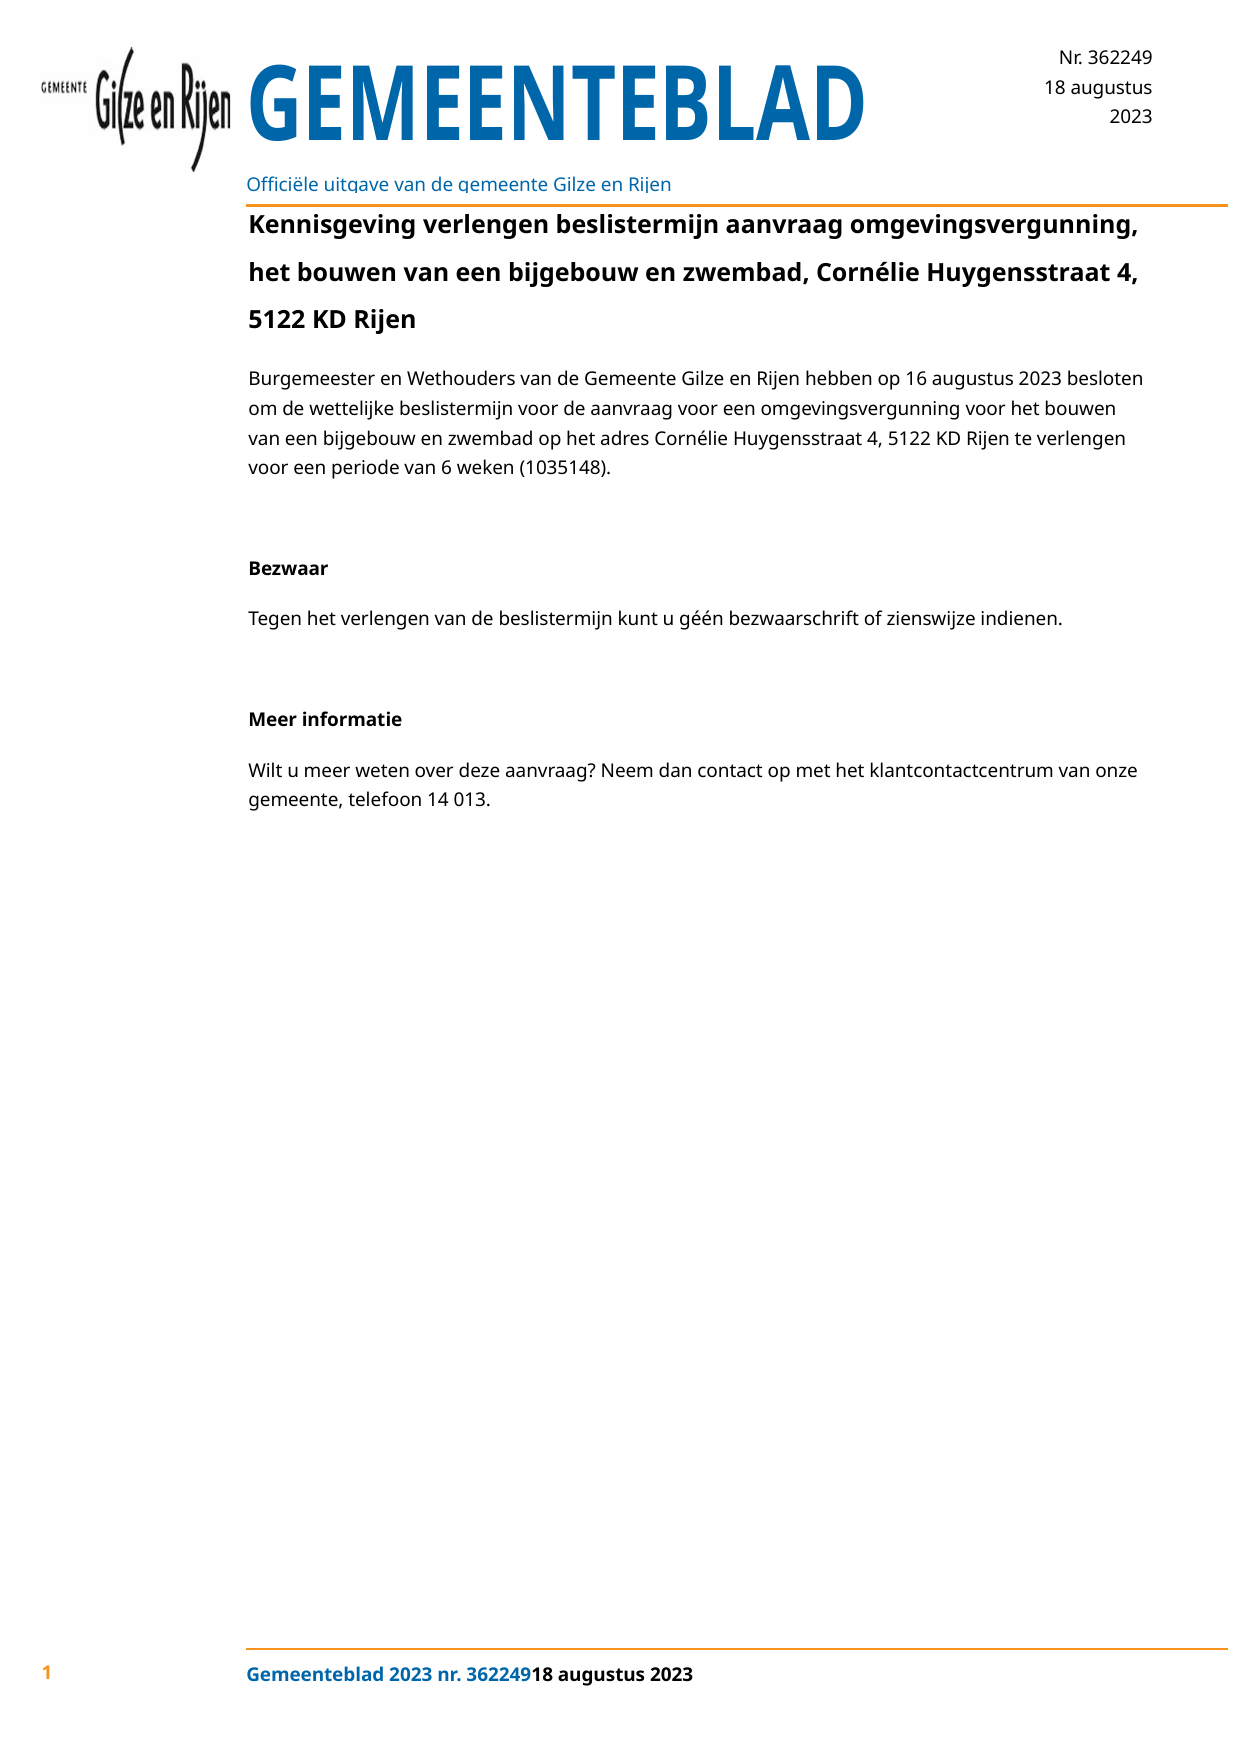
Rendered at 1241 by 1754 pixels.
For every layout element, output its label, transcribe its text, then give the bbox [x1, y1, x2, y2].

text Wilt u meer weten over deze aanvraag? Neem dan contact op met het klantcontactcentrum van onze gemeente, telefoon 14 013. [248, 757, 1152, 812]
text Bezwaar [248, 555, 1152, 581]
text Burgemeester en Wethouders van de Gemeente Gilze en Rijen hebben op 16 augustus 2023 besloten om de wettelijke beslistermijn voor de aanvraag voor een omgevingsvergunning voor het bouwen van een bijgebouw en zwembad op het adres Cornélie Huygensstraat 4, 5122 KD Rijen te verlengen voor een periode van 6 weken (1035148). [248, 366, 1152, 480]
text Kennisgeving verlengen beslistermijn aanvraag omgevingsvergunning, het bouwen van een bijgebouw en zwembad, Cornélie Huygensstraat 4, 5122 KD Rijen [248, 207, 1152, 336]
text Tegen het verlengen van de beslistermijn kunt u géén bezwaarschrift of zienswijze indienen. [248, 606, 1152, 631]
picture [41, 47, 231, 172]
text Meer informatie [248, 706, 1152, 732]
